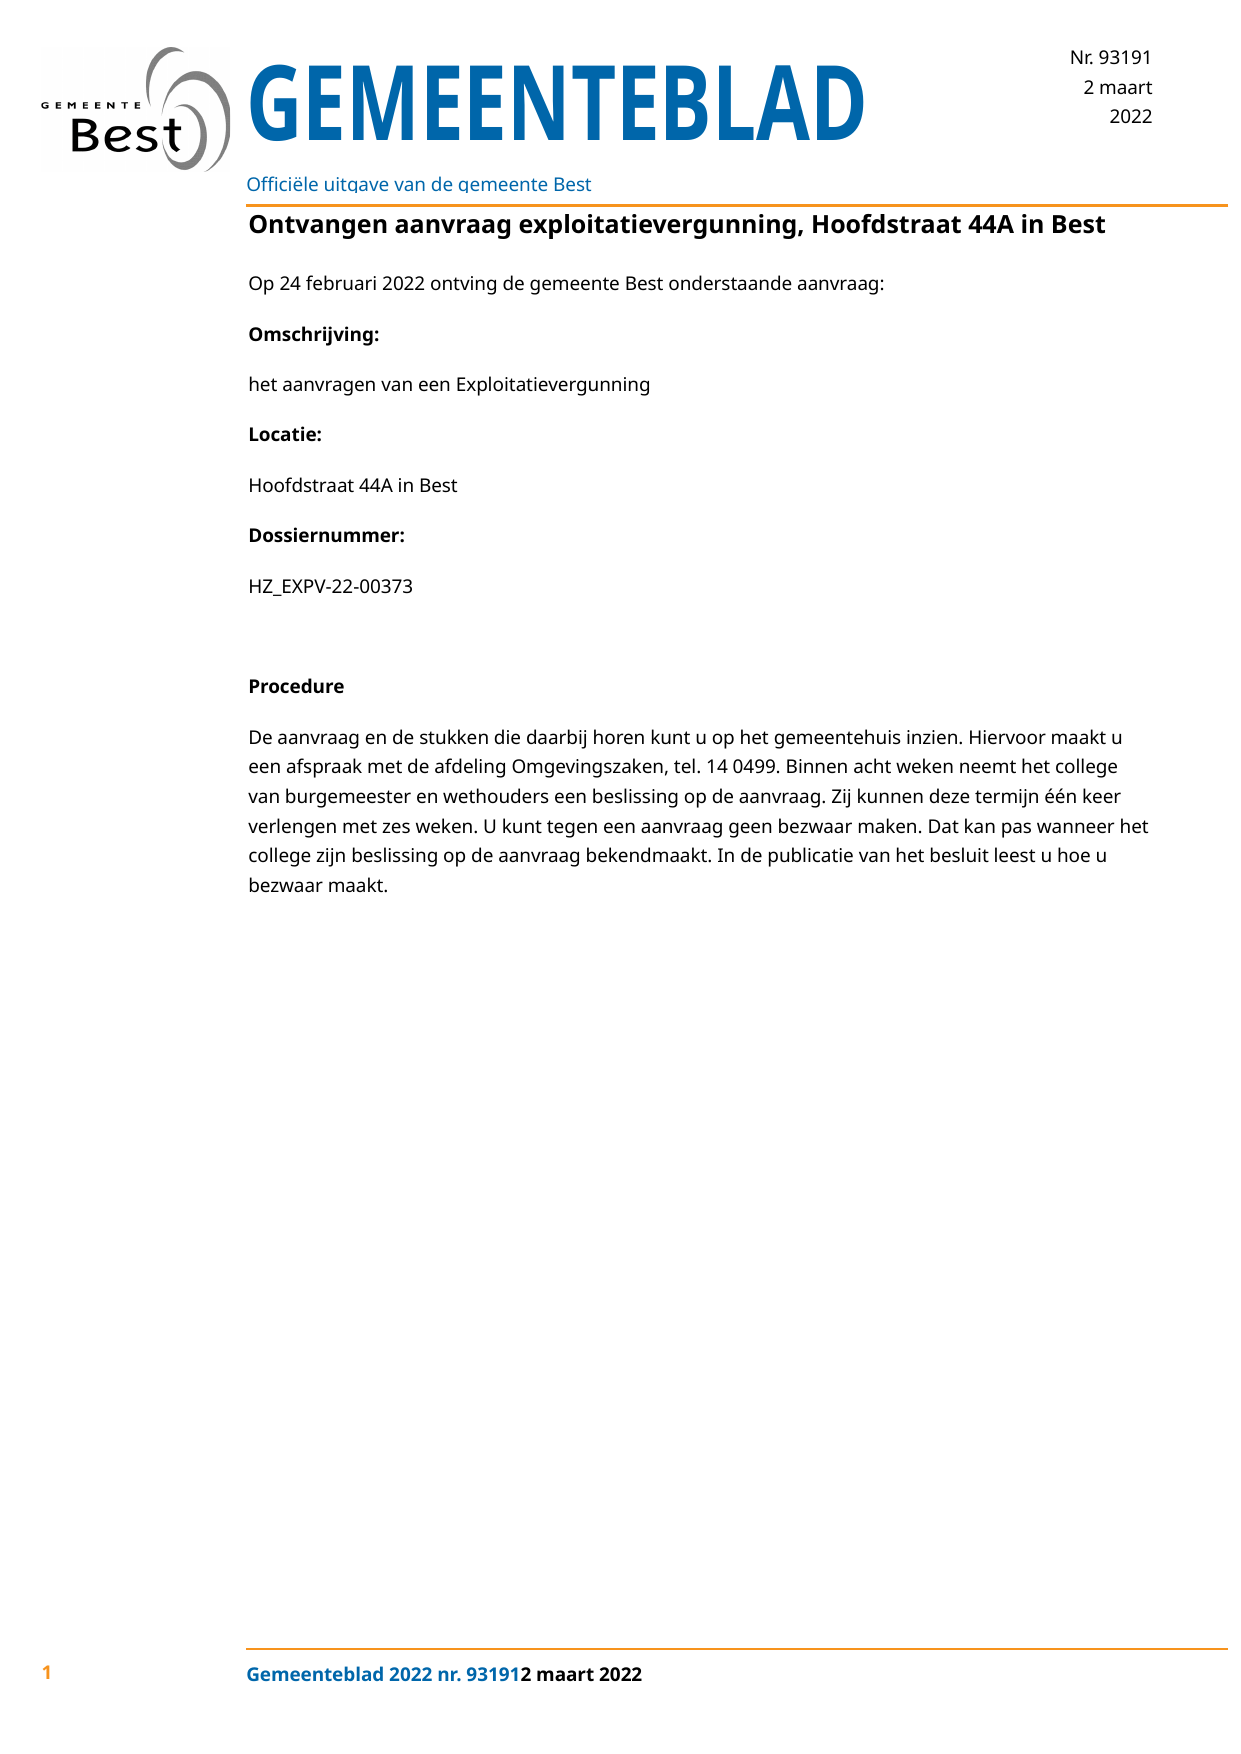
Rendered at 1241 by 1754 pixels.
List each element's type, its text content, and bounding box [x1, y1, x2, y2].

text Omschrijving: [248, 321, 1152, 346]
text HZ_EXPV-22-00373 [248, 573, 1152, 598]
text Procedure [248, 674, 1152, 699]
text Ontvangen aanvraag exploitatievergunning, Hoofdstraat 44A in Best [248, 207, 1152, 241]
text Op 24 februari 2022 ontving de gemeente Best onderstaande aanvraag: [248, 270, 1152, 296]
text De aanvraag en de stukken die daarbij horen kunt u op het gemeentehuis inzien. Hiervoor maakt u een afspraak met de afdeling Omgevingszaken, tel. 14 0499. Binnen acht weken neemt het college van burgemeester en wethouders een beslissing op de aanvraag. Zij kunnen deze termijn één keer verlengen met zes weken. U kunt tegen een aanvraag geen bezwaar maken. Dat kan pas wanneer het college zijn beslissing op de aanvraag bekendmaakt. In de publicatie van het besluit leest u hoe u bezwaar maakt. [248, 724, 1152, 898]
text het aanvragen van een Exploitatievergunning [248, 371, 1152, 397]
text Hoofdstraat 44A in Best [248, 472, 1152, 498]
picture [41, 47, 231, 172]
text Locatie: [248, 422, 1152, 447]
text Dossiernummer: [248, 522, 1152, 548]
